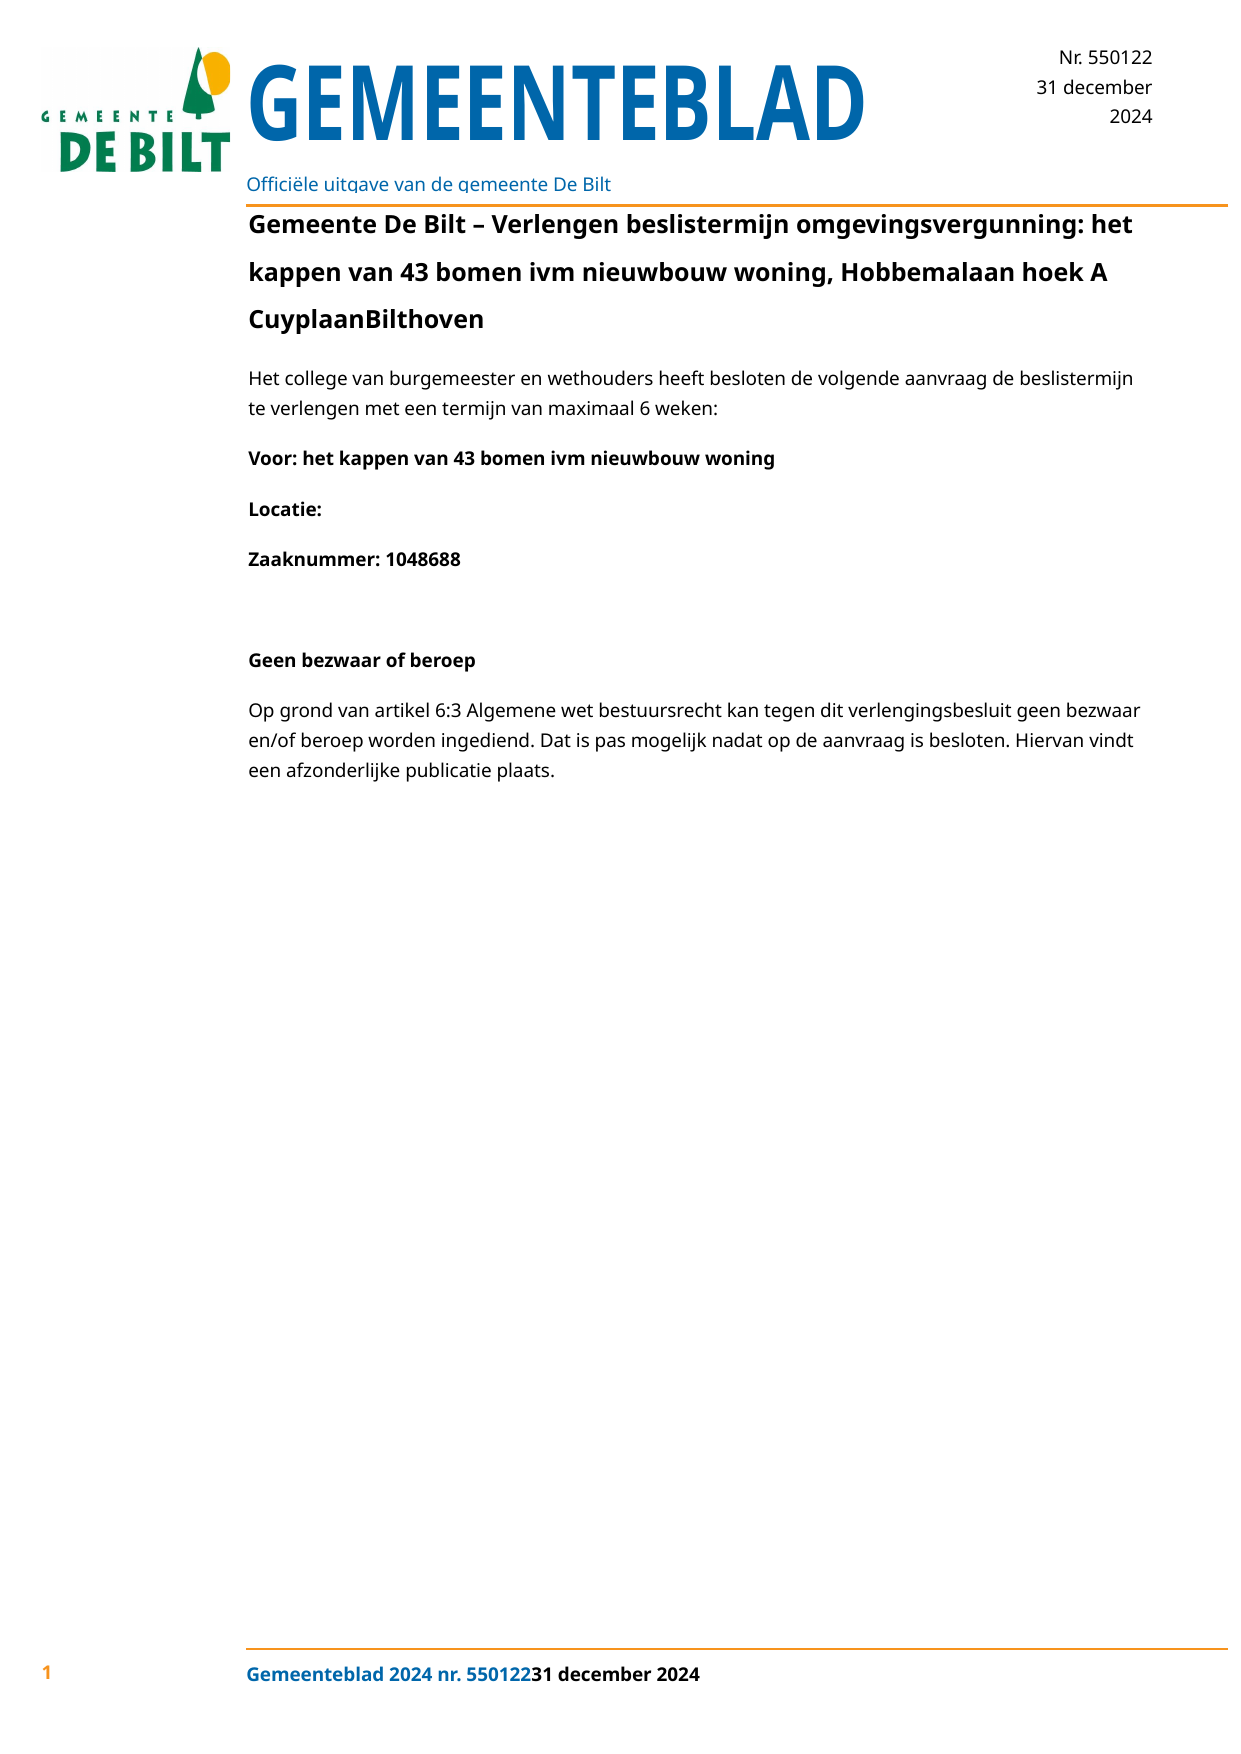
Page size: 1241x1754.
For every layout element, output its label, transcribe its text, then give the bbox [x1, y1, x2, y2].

text Locatie: [248, 496, 1152, 522]
picture [41, 47, 231, 172]
text Geen bezwaar of beroep [248, 647, 1152, 673]
text Het college van burgemeester en wethouders heeft besloten de volgende aanvraag de beslistermijn te verlengen met een termijn van maximaal 6 weken: [248, 366, 1152, 421]
text Voor: het kappen van 43 bomen ivm nieuwbouw woning [248, 446, 1152, 471]
text Gemeente De Bilt – Verlengen beslistermijn omgevingsvergunning: het kappen van 43 bomen ivm nieuwbouw woning, Hobbemalaan hoek A CuyplaanBilthoven [248, 207, 1152, 336]
text Op grond van artikel 6:3 Algemene wet bestuursrecht kan tegen dit verlengingsbesluit geen bezwaar en/of beroep worden ingediend. Dat is pas mogelijk nadat op de aanvraag is besloten. Hiervan vindt een afzonderlijke publicatie plaats. [248, 698, 1152, 782]
text Zaaknummer: 1048688 [248, 546, 1152, 572]
